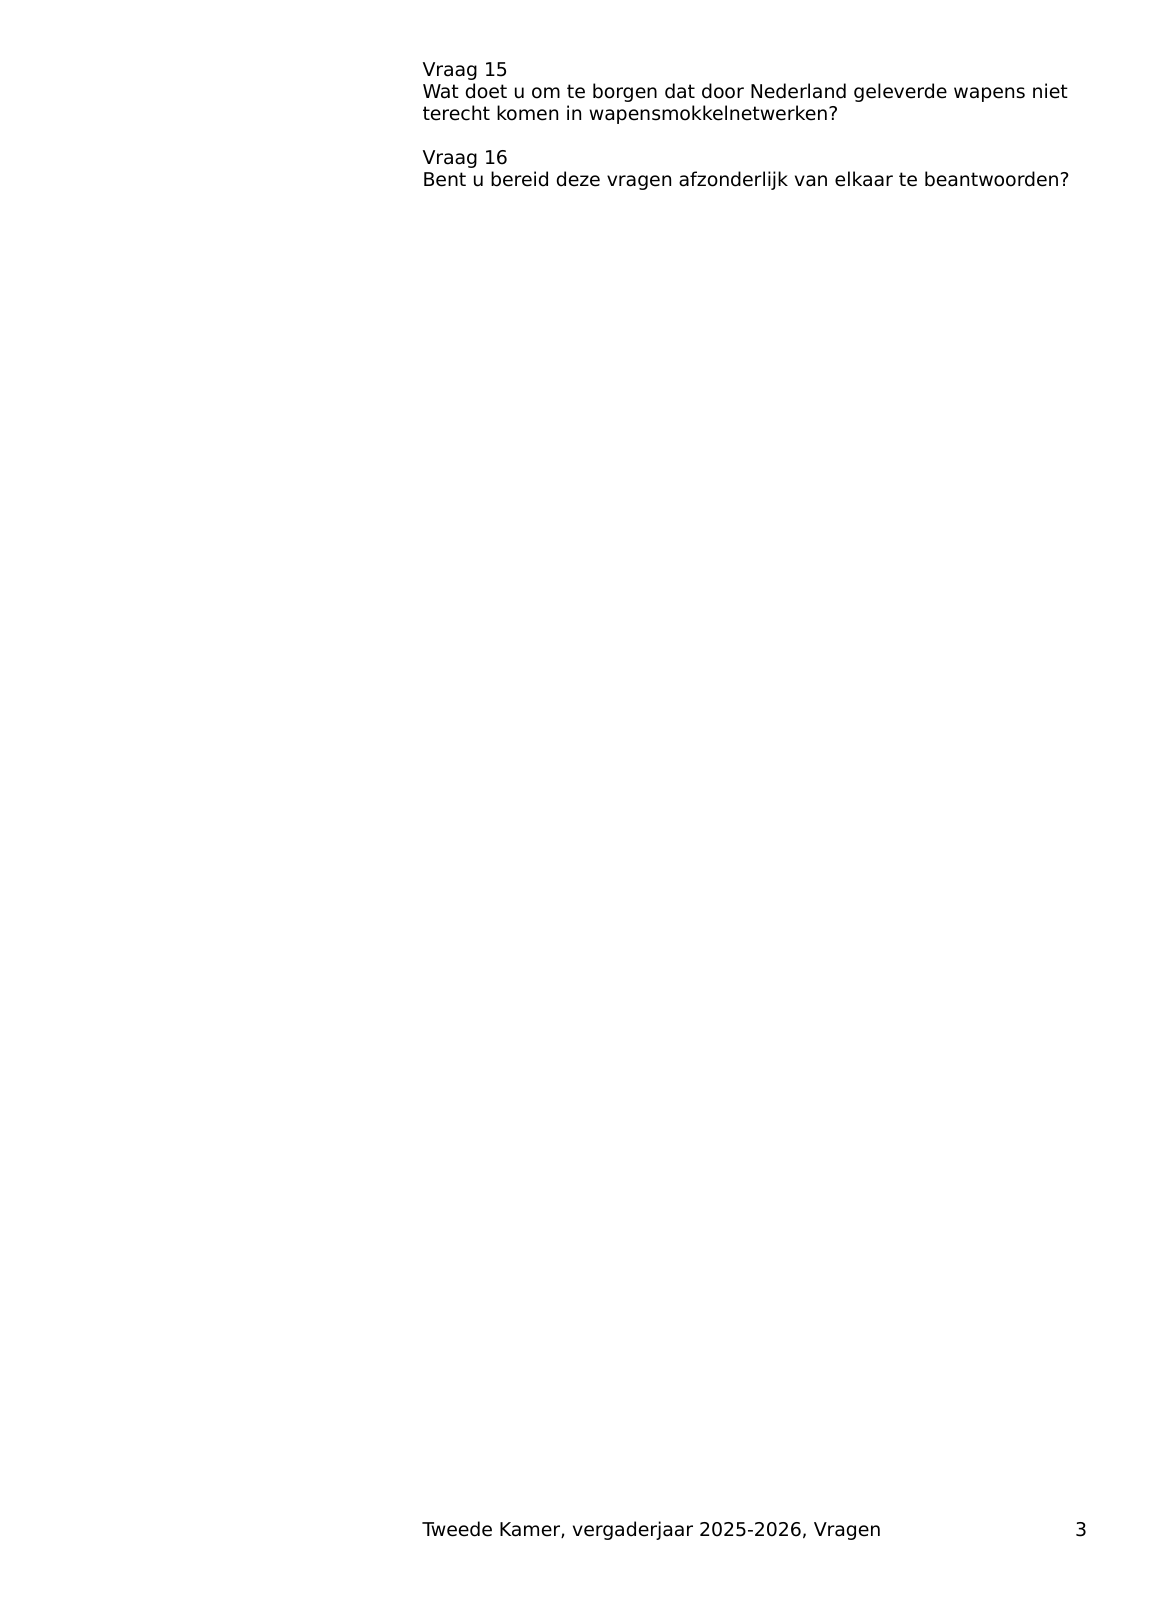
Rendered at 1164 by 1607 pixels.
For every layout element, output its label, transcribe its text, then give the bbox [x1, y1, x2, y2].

text Vraag 16 [422, 147, 1087, 169]
text Bent u bereid deze vragen afzonderlijk van elkaar te beantwoorden? [422, 169, 1087, 191]
text Vraag 15 [422, 59, 1087, 81]
text Wat doet u om te borgen dat door Nederland geleverde wapens niet terecht komen in wapensmokkelnetwerken? [422, 81, 1087, 125]
